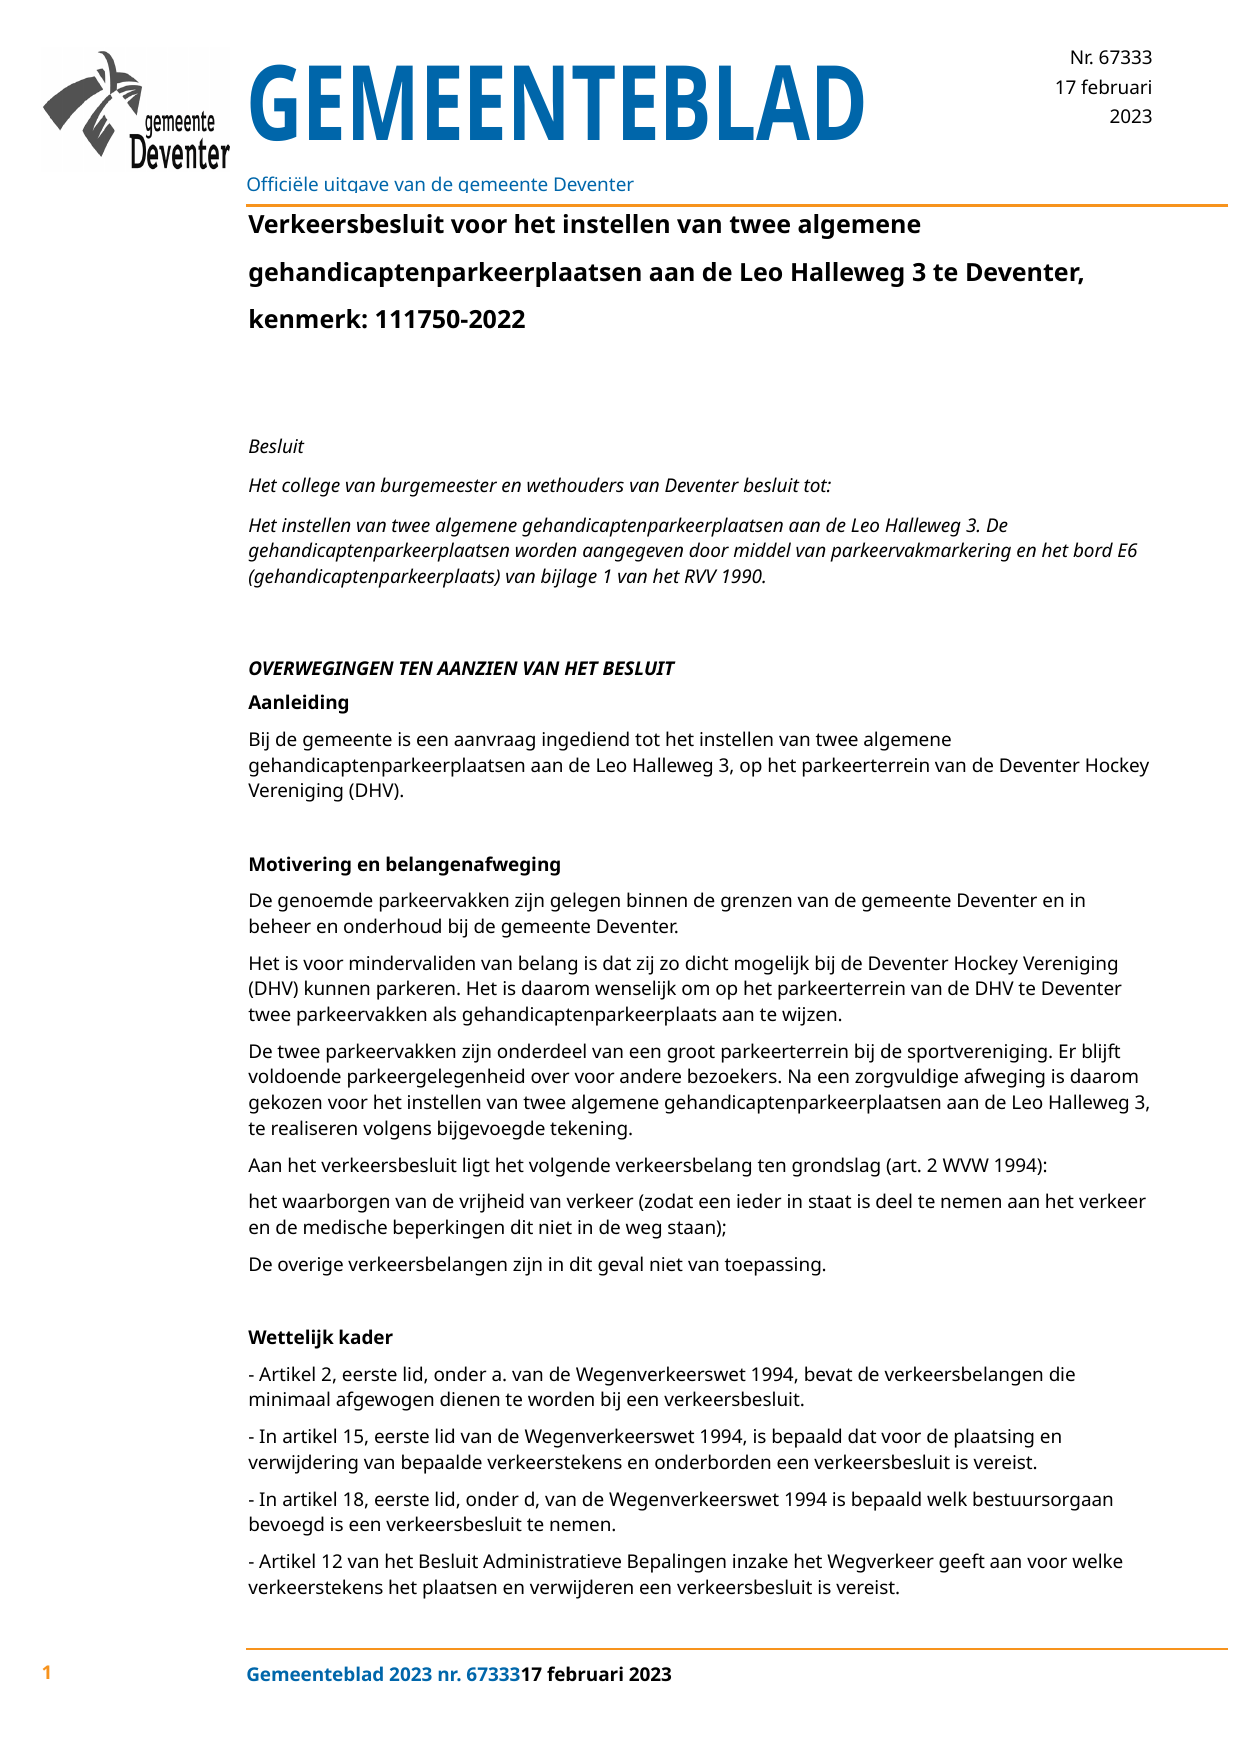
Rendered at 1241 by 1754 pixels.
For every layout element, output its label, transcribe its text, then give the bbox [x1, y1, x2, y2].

text Aan het verkeersbesluit ligt het volgende verkeersbelang ten grondslag (art. 2 WVW 1994): [248, 1152, 1152, 1178]
text Besluit [248, 433, 1152, 459]
text het waarborgen van de vrijheid van verkeer (zodat een ieder in staat is deel te nemen aan het verkeer en de medische beperkingen dit niet in de weg staan); [248, 1188, 1152, 1240]
text De twee parkeervakken zijn onderdeel van een groot parkeerterrein bij de sportvereniging. Er blijft voldoende parkeergelegenheid over voor andere bezoekers. Na een zorgvuldige afweging is daarom gekozen voor het instellen van twee algemene gehandicaptenparkeerplaatsen aan de Leo Halleweg 3, te realiseren volgens bijgevoegde tekening. [248, 1038, 1152, 1141]
text - In artikel 15, eerste lid van de Wegenverkeerswet 1994, is bepaald dat voor de plaatsing en verwijdering van bepaalde verkeerstekens en onderborden een verkeersbesluit is vereist. [248, 1423, 1152, 1475]
text Wettelijk kader [248, 1324, 1152, 1350]
text Bij de gemeente is een aanvraag ingediend tot het instellen van twee algemene gehandicaptenparkeerplaatsen aan de Leo Halleweg 3, op het parkeerterrein van de Deventer Hockey Vereniging (DHV). [248, 726, 1152, 803]
text Het college van burgemeester en wethouders van Deventer besluit tot: [248, 472, 1152, 498]
text - Artikel 2, eerste lid, onder a. van de Wegenverkeerswet 1994, bevat de verkeersbelangen die minimaal afgewogen dienen te worden bij een verkeersbesluit. [248, 1361, 1152, 1412]
text Het is voor mindervaliden van belang is dat zij zo dicht mogelijk bij de Deventer Hockey Vereniging (DHV) kunnen parkeren. Het is daarom wenselijk om op het parkeerterrein van de DHV te Deventer twee parkeervakken als gehandicaptenparkeerplaats aan te wijzen. [248, 950, 1152, 1027]
text Aanleiding [248, 689, 1152, 715]
text De overige verkeersbelangen zijn in dit geval niet van toepassing. [248, 1251, 1152, 1277]
text - Artikel 12 van het Besluit Administratieve Bepalingen inzake het Wegverkeer geeft aan voor welke verkeerstekens het plaatsen en verwijderen een verkeersbesluit is vereist. [248, 1548, 1152, 1599]
text Het instellen van twee algemene gehandicaptenparkeerplaatsen aan de Leo Halleweg 3. De gehandicaptenparkeerplaatsen worden aangegeven door middel van parkeervakmarkering en het bord E6 (gehandicaptenparkeerplaats) van bijlage 1 van het RVV 1990. [248, 512, 1152, 589]
text Motivering en belangenafweging [248, 851, 1152, 877]
picture [41, 47, 231, 172]
text - In artikel 18, eerste lid, onder d, van de Wegenverkeerswet 1994 is bepaald welk bestuursorgaan bevoegd is een verkeersbesluit te nemen. [248, 1486, 1152, 1537]
text Verkeersbesluit voor het instellen van twee algemene gehandicaptenparkeerplaatsen aan de Leo Halleweg 3 te Deventer, kenmerk: 111750-2022 [248, 207, 1152, 336]
text OVERWEGINGEN TEN AANZIEN VAN HET BESLUIT [248, 655, 1152, 681]
text De genoemde parkeervakken zijn gelegen binnen de grenzen van de gemeente Deventer en in beheer en onderhoud bij de gemeente Deventer. [248, 887, 1152, 939]
